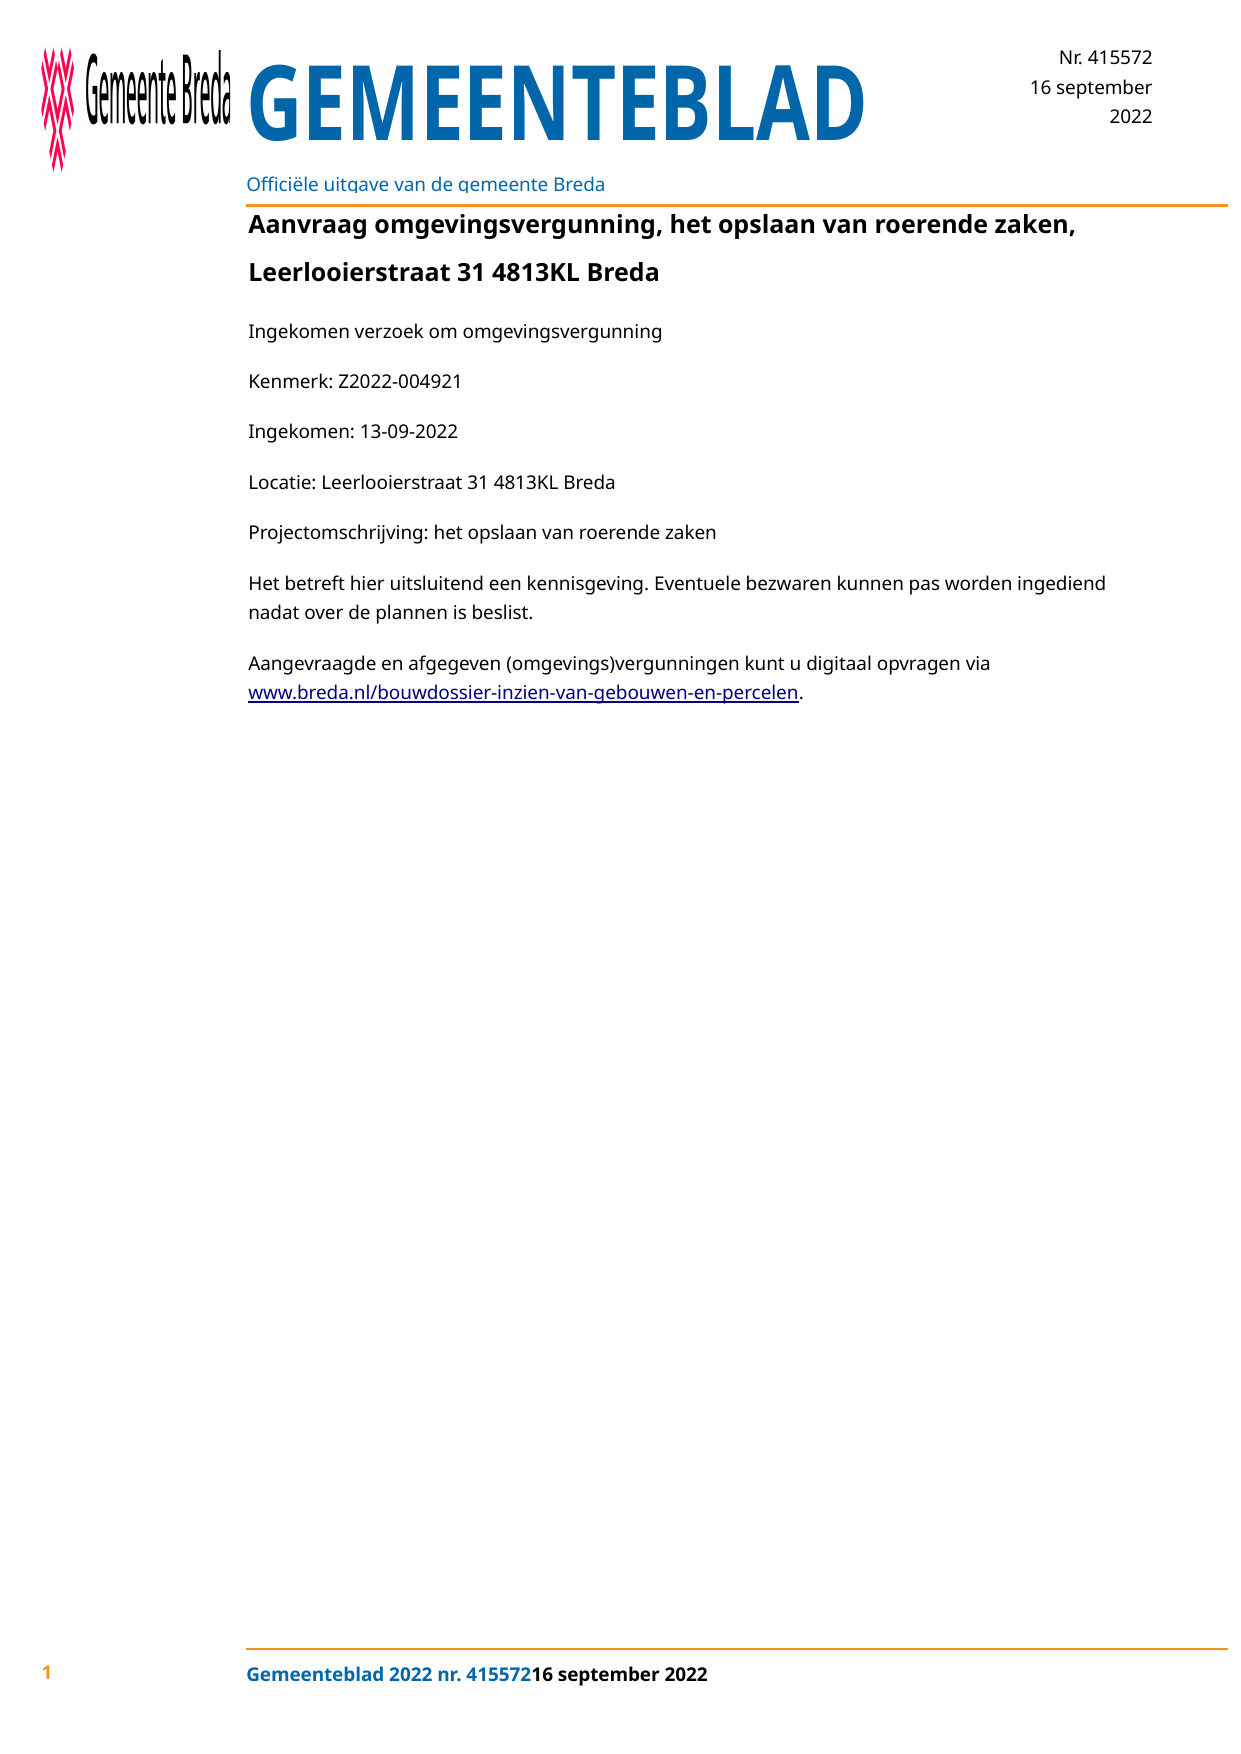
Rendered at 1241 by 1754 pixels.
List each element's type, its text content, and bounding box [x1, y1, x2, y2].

text Kenmerk: Z2022-004921 [248, 368, 1152, 394]
text Ingekomen verzoek om omgevingsvergunning [248, 318, 1152, 344]
text Het betreft hier uitsluitend een kennisgeving. Eventuele bezwaren kunnen pas worden ingediend nadat over de plannen is beslist. [248, 570, 1152, 625]
text Aangevraagde en afgegeven (omgevings)vergunningen kunt u digitaal opvragen via www.breda.nl/bouwdossier-inzien-van-gebouwen-en-percelen. [248, 650, 1152, 705]
text Projectomschrijving: het opslaan van roerende zaken [248, 519, 1152, 545]
text Locatie: Leerlooierstraat 31 4813KL Breda [248, 469, 1152, 495]
text Aanvraag omgevingsvergunning, het opslaan van roerende zaken, Leerlooierstraat 31 4813KL Breda [248, 207, 1152, 288]
text Ingekomen: 13-09-2022 [248, 419, 1152, 444]
picture [41, 47, 231, 172]
